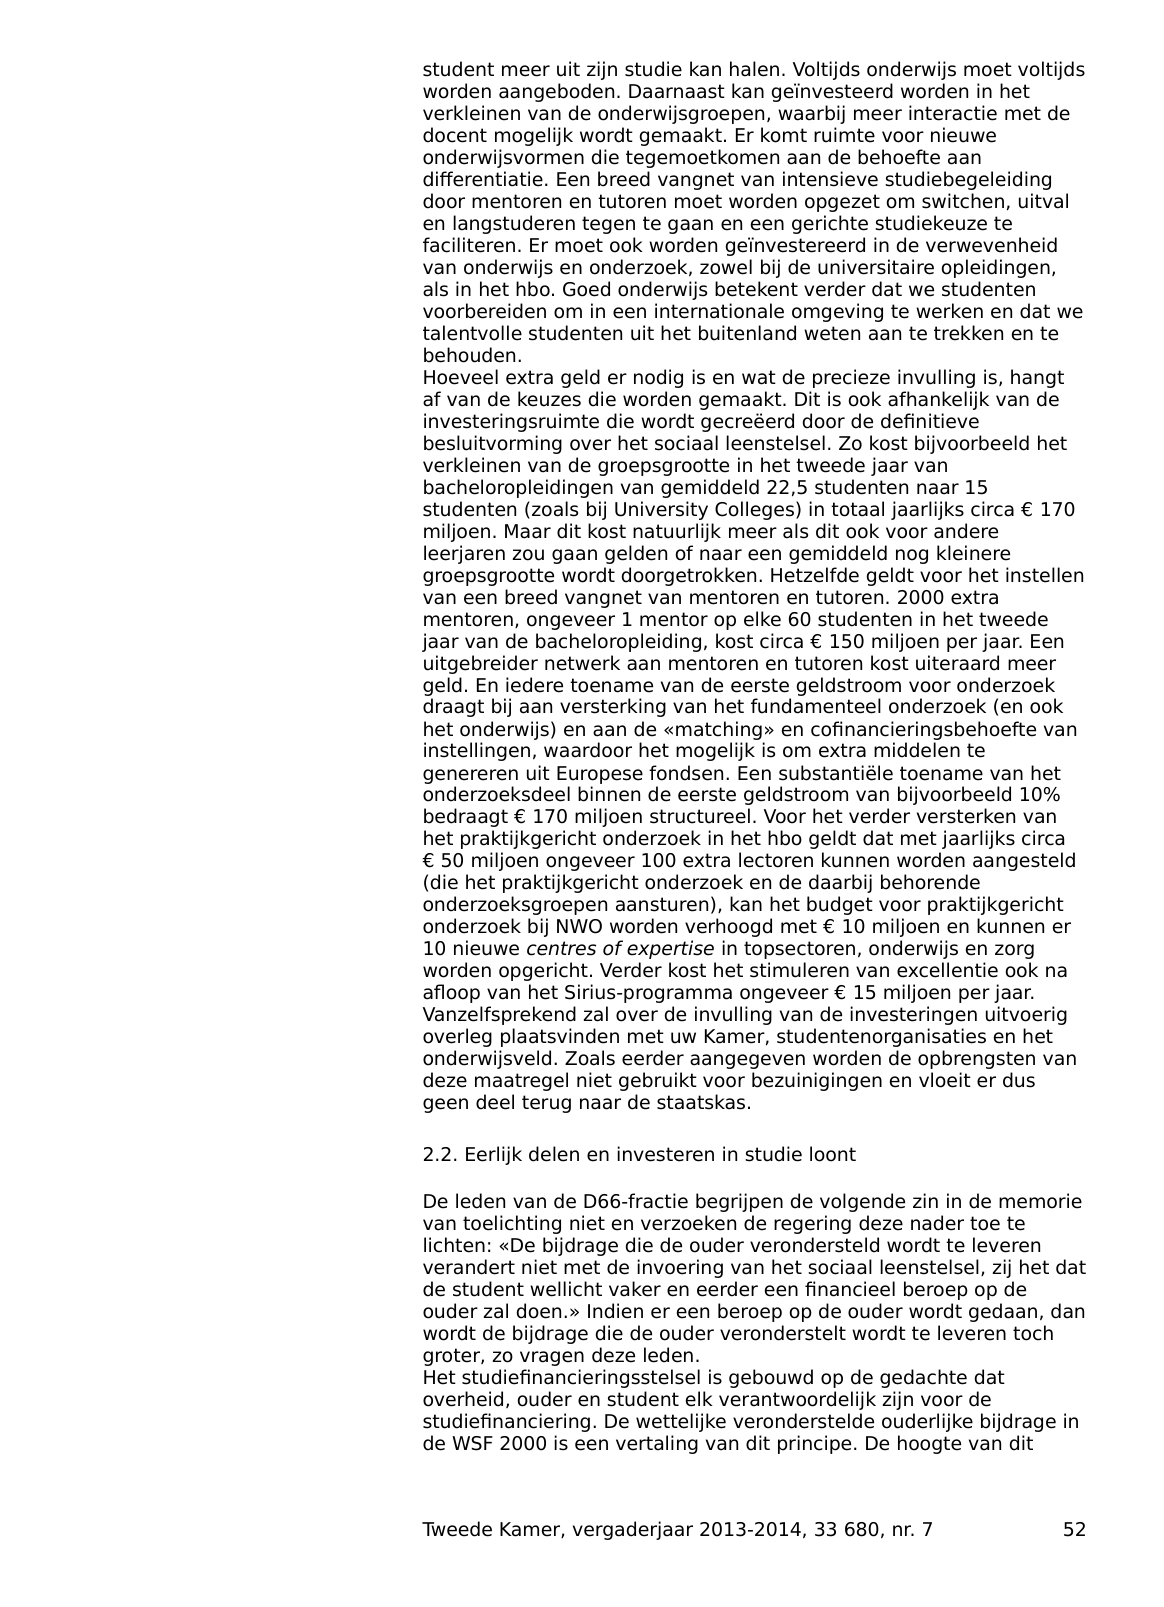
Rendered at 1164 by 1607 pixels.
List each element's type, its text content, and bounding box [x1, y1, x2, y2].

subtitle 2.2. Eerlijk delen en investeren in studie loont [422, 1144, 1087, 1166]
text Hoeveel extra geld er nodig is en wat de precieze invulling is, hangt af van de keuzes die worden gemaakt. Dit is ook afhankelijk van de investeringsruimte die wordt gecreëerd door de definitieve besluitvorming over het sociaal leenstelsel. Zo kost bijvoorbeeld het verkleinen van de groepsgrootte in het tweede jaar van bacheloropleidingen van gemiddeld 22,5 studenten naar 15 studenten (zoals bij University Colleges) in totaal jaarlijks circa € 170 miljoen. Maar dit kost natuurlijk meer als dit ook voor andere leerjaren zou gaan gelden of naar een gemiddeld nog kleinere groepsgrootte wordt doorgetrokken. Hetzelfde geldt voor het instellen van een breed vangnet van mentoren en tutoren. 2000 extra mentoren, ongeveer 1 mentor op elke 60 studenten in het tweede jaar van de bacheloropleiding, kost circa € 150 miljoen per jaar. Een uitgebreider netwerk aan mentoren en tutoren kost uiteraard meer geld. En iedere toename van de eerste geldstroom voor onderzoek draagt bij aan versterking van het fundamenteel onderzoek (en ook het onderwijs) en aan de «matching» en cofinancieringsbehoefte van instellingen, waardoor het mogelijk is om extra middelen te genereren uit Europese fondsen. Een substantiële toename van het onderzoeksdeel binnen de eerste geldstroom van bijvoorbeeld 10% bedraagt € 170 miljoen structureel. Voor het verder versterken van het praktijkgericht onderzoek in het hbo geldt dat met jaarlijks circa € 50 miljoen ongeveer 100 extra lectoren kunnen worden aangesteld (die het praktijkgericht onderzoek en de daarbij behorende onderzoeksgroepen aansturen), kan het budget voor praktijkgericht onderzoek bij NWO worden verhoogd met € 10 miljoen en kunnen er 10 nieuwe centres of expertise in topsectoren, onderwijs en zorg worden opgericht. Verder kost het stimuleren van excellentie ook na afloop van het Sirius-programma ongeveer € 15 miljoen per jaar. [422, 367, 1087, 1004]
text Vanzelfsprekend zal over de invulling van de investeringen uitvoerig overleg plaatsvinden met uw Kamer, studentenorganisaties en het onderwijsveld. Zoals eerder aangegeven worden de opbrengsten van deze maatregel niet gebruikt voor bezuinigingen en vloeit er dus geen deel terug naar de staatskas. [422, 1004, 1087, 1114]
text Het studiefinancieringsstelsel is gebouwd op de gedachte dat overheid, ouder en student elk verantwoordelijk zijn voor de studiefinanciering. De wettelijke veronderstelde ouderlijke bijdrage in de WSF 2000 is een vertaling van dit principe. De hoogte van dit [422, 1367, 1087, 1455]
text De leden van de D66-fractie begrijpen de volgende zin in de memorie van toelichting niet en verzoeken de regering deze nader toe te lichten: «De bijdrage die de ouder verondersteld wordt te leveren verandert niet met de invoering van het sociaal leenstelsel, zij het dat de student wellicht vaker en eerder een financieel beroep op de ouder zal doen.» Indien er een beroep op de ouder wordt gedaan, dan wordt de bijdrage die de ouder veronderstelt wordt te leveren toch groter, zo vragen deze leden. [422, 1191, 1087, 1367]
text student meer uit zijn studie kan halen. Voltijds onderwijs moet voltijds worden aangeboden. Daarnaast kan geïnvesteerd worden in het verkleinen van de onderwijsgroepen, waarbij meer interactie met de docent mogelijk wordt gemaakt. Er komt ruimte voor nieuwe onderwijsvormen die tegemoetkomen aan de behoefte aan differentiatie. Een breed vangnet van intensieve studiebegeleiding door mentoren en tutoren moet worden opgezet om switchen, uitval en langstuderen tegen te gaan en een gerichte studiekeuze te faciliteren. Er moet ook worden geïnvestereerd in de verwevenheid van onderwijs en onderzoek, zowel bij de universitaire opleidingen, als in het hbo. Goed onderwijs betekent verder dat we studenten voorbereiden om in een internationale omgeving te werken en dat we talentvolle studenten uit het buitenland weten aan te trekken en te behouden. [422, 59, 1087, 367]
